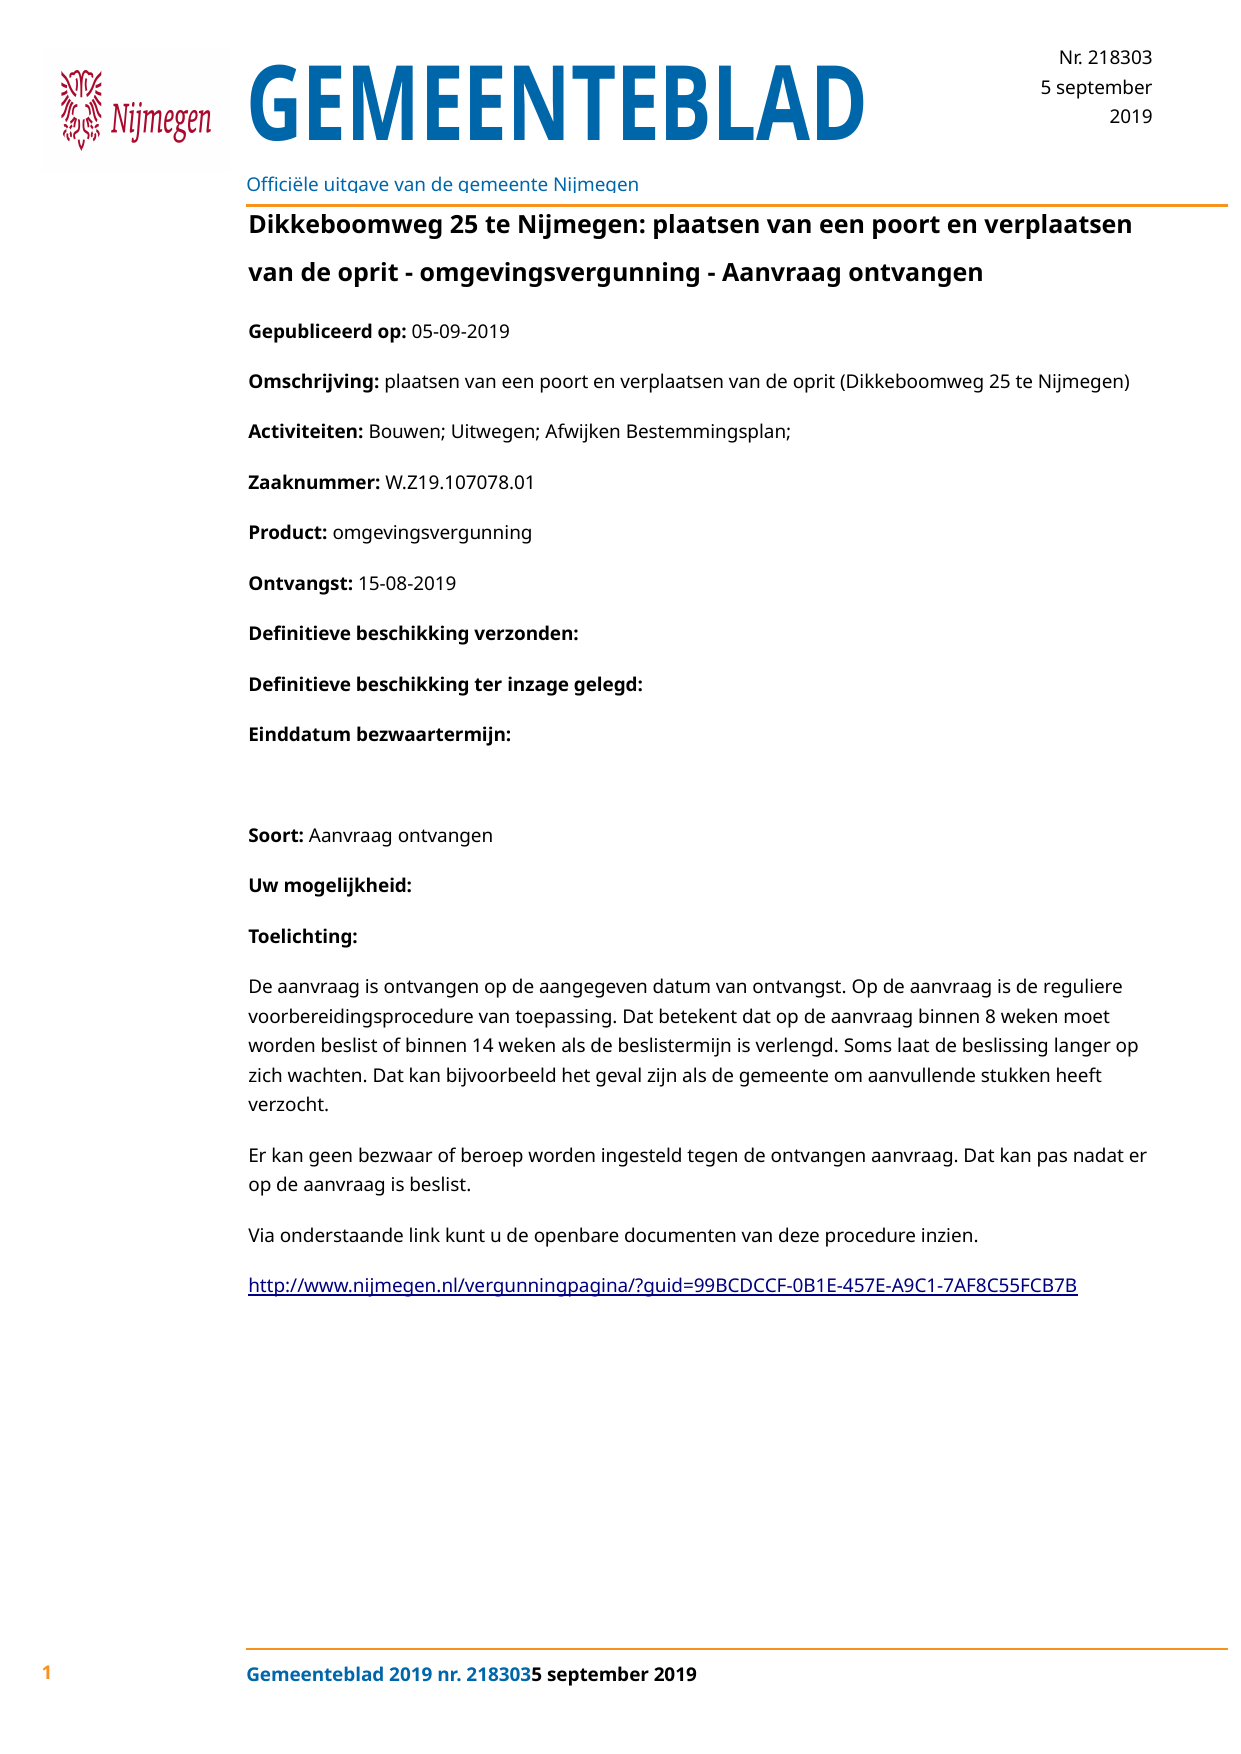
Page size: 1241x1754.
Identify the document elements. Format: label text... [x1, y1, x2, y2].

text Soort: Aanvraag ontvangen [248, 822, 1152, 848]
text Via onderstaande link kunt u de openbare documenten van deze procedure inzien. [248, 1222, 1152, 1248]
text Definitieve beschikking verzonden: [248, 620, 1152, 646]
text De aanvraag is ontvangen op de aangegeven datum van ontvangst. Op de aanvraag is de reguliere voorbereidingsprocedure van toepassing. Dat betekent dat op de aanvraag binnen 8 weken moet worden beslist of binnen 14 weken als de beslistermijn is verlengd. Soms laat de beslissing langer op zich wachten. Dat kan bijvoorbeeld het geval zijn als de gemeente om aanvullende stukken heeft verzocht. [248, 973, 1152, 1117]
text Ontvangst: 15-08-2019 [248, 570, 1152, 596]
picture [41, 47, 231, 172]
text Uw mogelijkheid: [248, 872, 1152, 898]
text Omschrijving: plaatsen van een poort en verplaatsen van de oprit (Dikkeboomweg 25 te Nijmegen) [248, 368, 1152, 394]
text Dikkeboomweg 25 te Nijmegen: plaatsen van een poort en verplaatsen van de oprit - omgevingsvergunning - Aanvraag ontvangen [248, 207, 1152, 288]
text Zaaknummer: W.Z19.107078.01 [248, 469, 1152, 495]
text Product: omgevingsvergunning [248, 519, 1152, 545]
text Einddatum bezwaartermijn: [248, 721, 1152, 747]
text http://www.nijmegen.nl/vergunningpagina/?guid=99BCDCCF-0B1E-457E-A9C1-7AF8C55FCB7B [248, 1272, 1152, 1298]
text Gepubliceerd op: 05-09-2019 [248, 318, 1152, 344]
text Toelichting: [248, 923, 1152, 949]
text Er kan geen bezwaar of beroep worden ingesteld tegen de ontvangen aanvraag. Dat kan pas nadat er op de aanvraag is beslist. [248, 1142, 1152, 1197]
text Definitieve beschikking ter inzage gelegd: [248, 671, 1152, 697]
text Activiteiten: Bouwen; Uitwegen; Afwijken Bestemmingsplan; [248, 419, 1152, 444]
